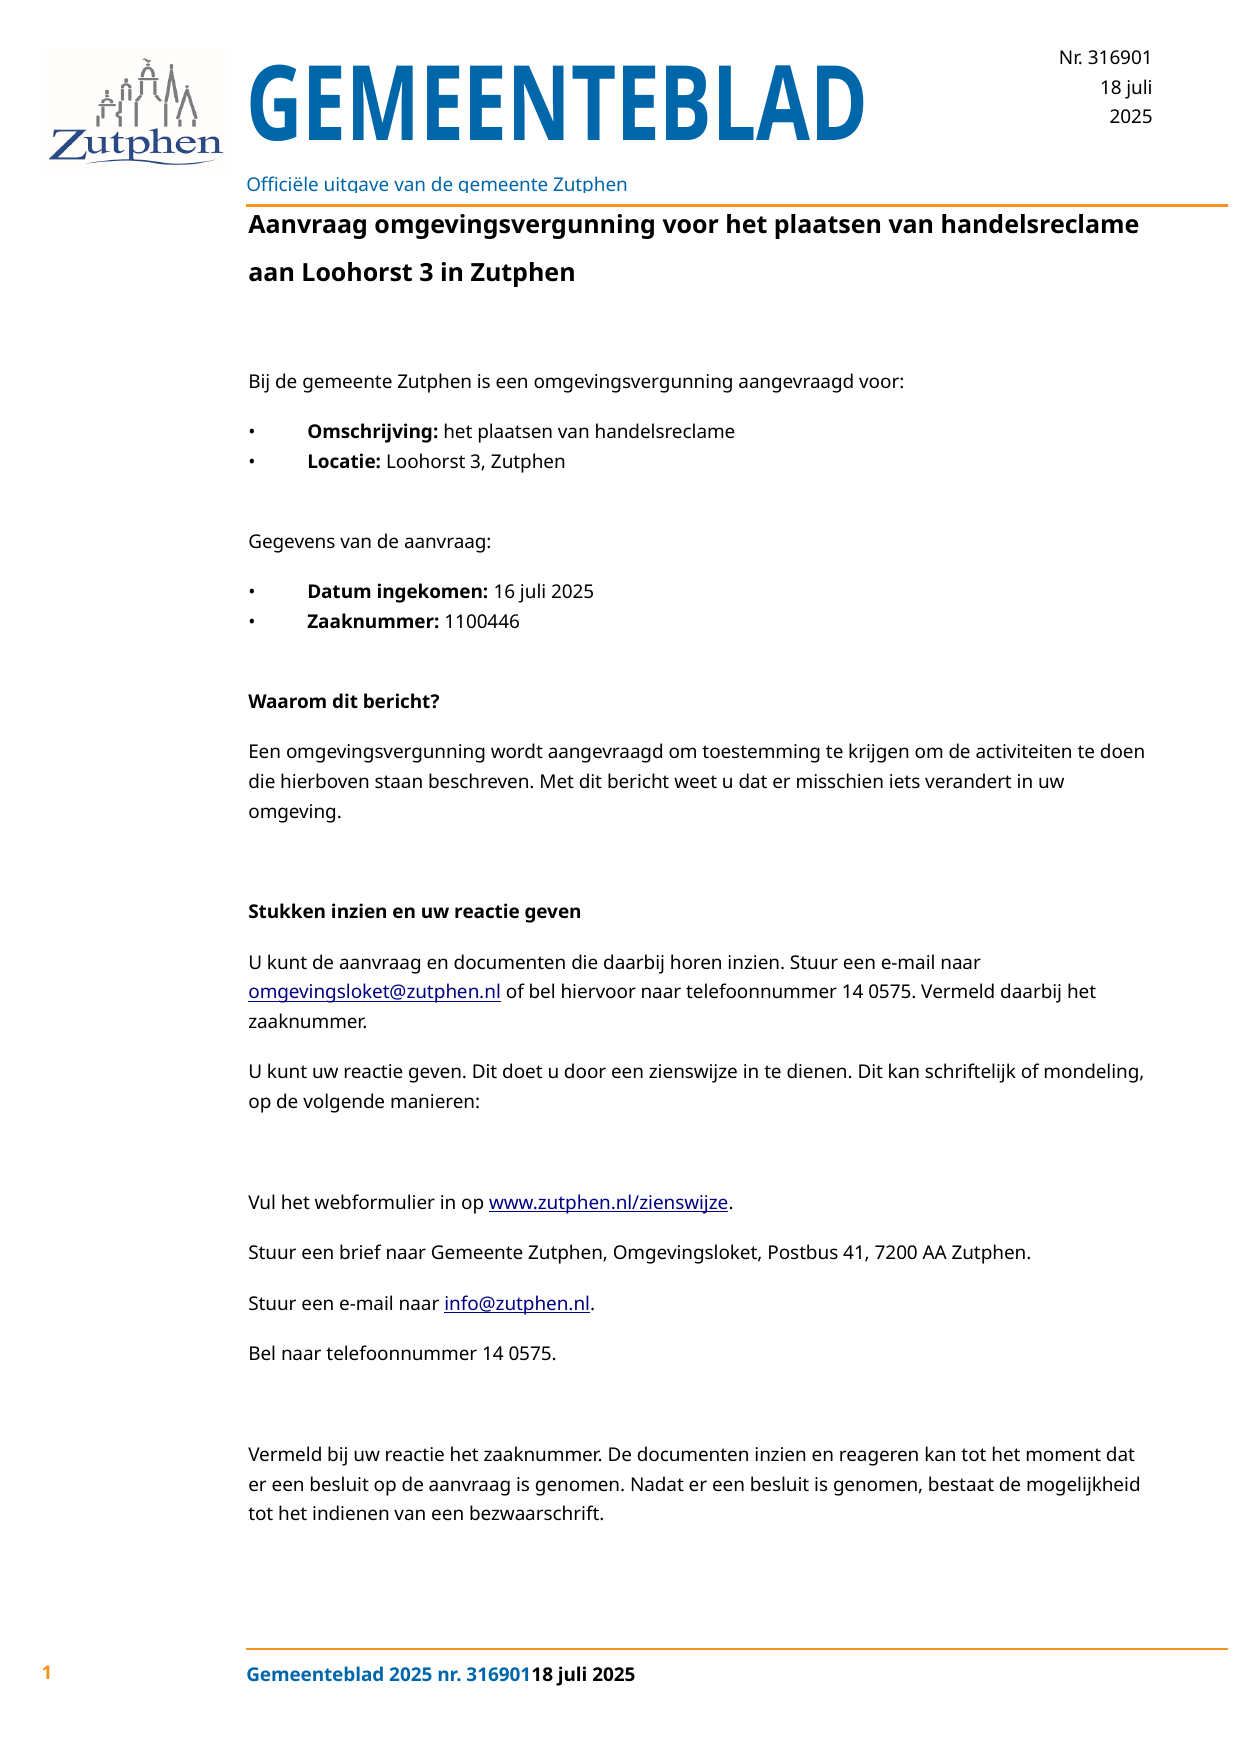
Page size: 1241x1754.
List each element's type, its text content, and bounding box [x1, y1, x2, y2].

text Bij de gemeente Zutphen is een omgevingsvergunning aangevraagd voor: [248, 368, 1152, 394]
text Waarom dit bericht? [248, 688, 1152, 714]
list Zaaknummer: 1100446 [248, 608, 1152, 634]
text Aanvraag omgevingsvergunning voor het plaatsen van handelsreclame aan Loohorst 3 in Zutphen [248, 207, 1152, 288]
text Stuur een brief naar Gemeente Zutphen, Omgevingsloket, Postbus 41, 7200 AA Zutphen. [248, 1239, 1152, 1265]
list Locatie: Loohorst 3, Zutphen [248, 448, 1152, 474]
text Stukken inzien en uw reactie geven [248, 899, 1152, 924]
text Vermeld bij uw reactie het zaaknummer. De documenten inzien en reageren kan tot het moment dat er een besluit op de aanvraag is genomen. Nadat er een besluit is genomen, bestaat de mogelijkheid tot het indienen van een bezwaarschrift. [248, 1441, 1152, 1526]
text Een omgevingsvergunning wordt aangevraagd om toestemming te krijgen om de activiteiten te doen die hierboven staan beschreven. Met dit bericht weet u dat er misschien iets verandert in uw omgeving. [248, 739, 1152, 824]
picture [41, 47, 231, 172]
text Bel naar telefoonnummer 14 0575. [248, 1340, 1152, 1366]
list Omschrijving: het plaatsen van handelsreclame [248, 419, 1152, 444]
text Gegevens van de aanvraag: [248, 528, 1152, 554]
text U kunt de aanvraag en documenten die daarbij horen inzien. Stuur een e-mail naar omgevingsloket@zutphen.nl of bel hiervoor naar telefoonnummer 14 0575. Vermeld daarbij het zaaknummer. [248, 949, 1152, 1034]
text Stuur een e-mail naar info@zutphen.nl. [248, 1290, 1152, 1316]
text U kunt uw reactie geven. Dit doet u door een zienswijze in te dienen. Dit kan schriftelijk of mondeling, op de volgende manieren: [248, 1059, 1152, 1114]
text Vul het webformulier in op www.zutphen.nl/zienswijze. [248, 1189, 1152, 1215]
list Datum ingekomen: 16 juli 2025 [248, 579, 1152, 604]
